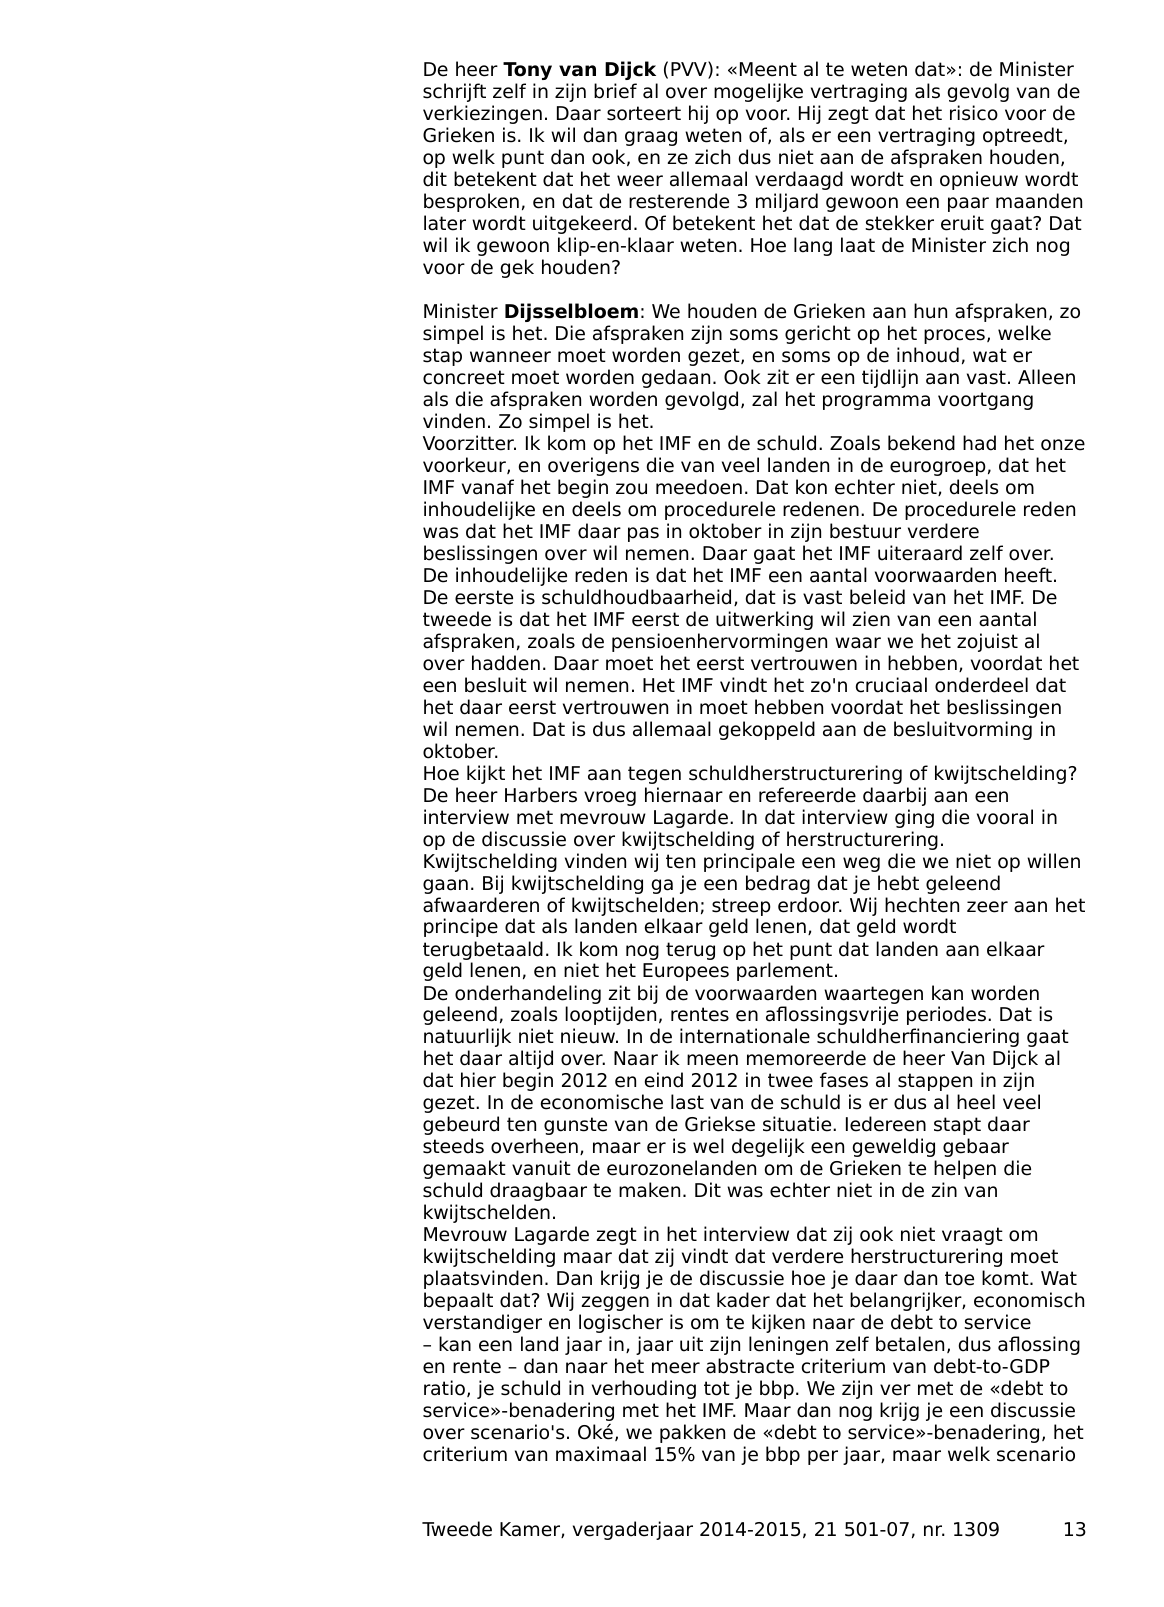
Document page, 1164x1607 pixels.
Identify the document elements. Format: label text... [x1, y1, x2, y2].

text De heer Tony van Dijck (PVV): «Meent al te weten dat»: de Minister schrijft zelf in zijn brief al over mogelijke vertraging als gevolg van de verkiezingen. Daar sorteert hij op voor. Hij zegt dat het risico voor de Grieken is. Ik wil dan graag weten of, als er een vertraging optreedt, op welk punt dan ook, en ze zich dus niet aan de afspraken houden, dit betekent dat het weer allemaal verdaagd wordt en opnieuw wordt besproken, en dat de resterende 3 miljard gewoon een paar maanden later wordt uitgekeerd. Of betekent het dat de stekker eruit gaat? Dat wil ik gewoon klip-en-klaar weten. Hoe lang laat de Minister zich nog voor de gek houden? [422, 59, 1087, 279]
text Mevrouw Lagarde zegt in het interview dat zij ook niet vraagt om kwijtschelding maar dat zij vindt dat verdere herstructurering moet plaatsvinden. Dan krijg je de discussie hoe je daar dan toe komt. Wat bepaalt dat? Wij zeggen in dat kader dat het belangrijker, economisch verstandiger en logischer is om te kijken naar de debt to service – kan een land jaar in, jaar uit zijn leningen zelf betalen, dus aflossing en rente – dan naar het meer abstracte criterium van debt-to-GDP ratio, je schuld in verhouding tot je bbp. We zijn ver met de «debt to service»-benadering met het IMF. Maar dan nog krijg je een discussie over scenario's. Oké, we pakken de «debt to service»-benadering, het criterium van maximaal 15% van je bbp per jaar, maar welk scenario [422, 1224, 1087, 1466]
text Minister Dijsselbloem: We houden de Grieken aan hun afspraken, zo simpel is het. Die afspraken zijn soms gericht op het proces, welke stap wanneer moet worden gezet, en soms op de inhoud, wat er concreet moet worden gedaan. Ook zit er een tijdlijn aan vast. Alleen als die afspraken worden gevolgd, zal het programma voortgang vinden. Zo simpel is het. [422, 301, 1087, 433]
text De onderhandeling zit bij de voorwaarden waartegen kan worden geleend, zoals looptijden, rentes en aflossingsvrije periodes. Dat is natuurlijk niet nieuw. In de internationale schuldherfinanciering gaat het daar altijd over. Naar ik meen memoreerde de heer Van Dijck al dat hier begin 2012 en eind 2012 in twee fases al stappen in zijn gezet. In de economische last van de schuld is er dus al heel veel gebeurd ten gunste van de Griekse situatie. Iedereen stapt daar steeds overheen, maar er is wel degelijk een geweldig gebaar gemaakt vanuit de eurozonelanden om de Grieken te helpen die schuld draagbaar te maken. Dit was echter niet in de zin van kwijtschelden. [422, 982, 1087, 1224]
text Voorzitter. Ik kom op het IMF en de schuld. Zoals bekend had het onze voorkeur, en overigens die van veel landen in de eurogroep, dat het IMF vanaf het begin zou meedoen. Dat kon echter niet, deels om inhoudelijke en deels om procedurele redenen. De procedurele reden was dat het IMF daar pas in oktober in zijn bestuur verdere beslissingen over wil nemen. Daar gaat het IMF uiteraard zelf over. De inhoudelijke reden is dat het IMF een aantal voorwaarden heeft. De eerste is schuldhoudbaarheid, dat is vast beleid van het IMF. De tweede is dat het IMF eerst de uitwerking wil zien van een aantal afspraken, zoals de pensioenhervormingen waar we het zojuist al over hadden. Daar moet het eerst vertrouwen in hebben, voordat het een besluit wil nemen. Het IMF vindt het zo'n cruciaal onderdeel dat het daar eerst vertrouwen in moet hebben voordat het beslissingen wil nemen. Dat is dus allemaal gekoppeld aan de besluitvorming in oktober. [422, 433, 1087, 763]
text Hoe kijkt het IMF aan tegen schuldherstructurering of kwijtschelding? De heer Harbers vroeg hiernaar en refereerde daarbij aan een interview met mevrouw Lagarde. In dat interview ging die vooral in op de discussie over kwijtschelding of herstructurering. Kwijtschelding vinden wij ten principale een weg die we niet op willen gaan. Bij kwijtschelding ga je een bedrag dat je hebt geleend afwaarderen of kwijtschelden; streep erdoor. Wij hechten zeer aan het principe dat als landen elkaar geld lenen, dat geld wordt terugbetaald. Ik kom nog terug op het punt dat landen aan elkaar geld lenen, en niet het Europees parlement. [422, 763, 1087, 982]
